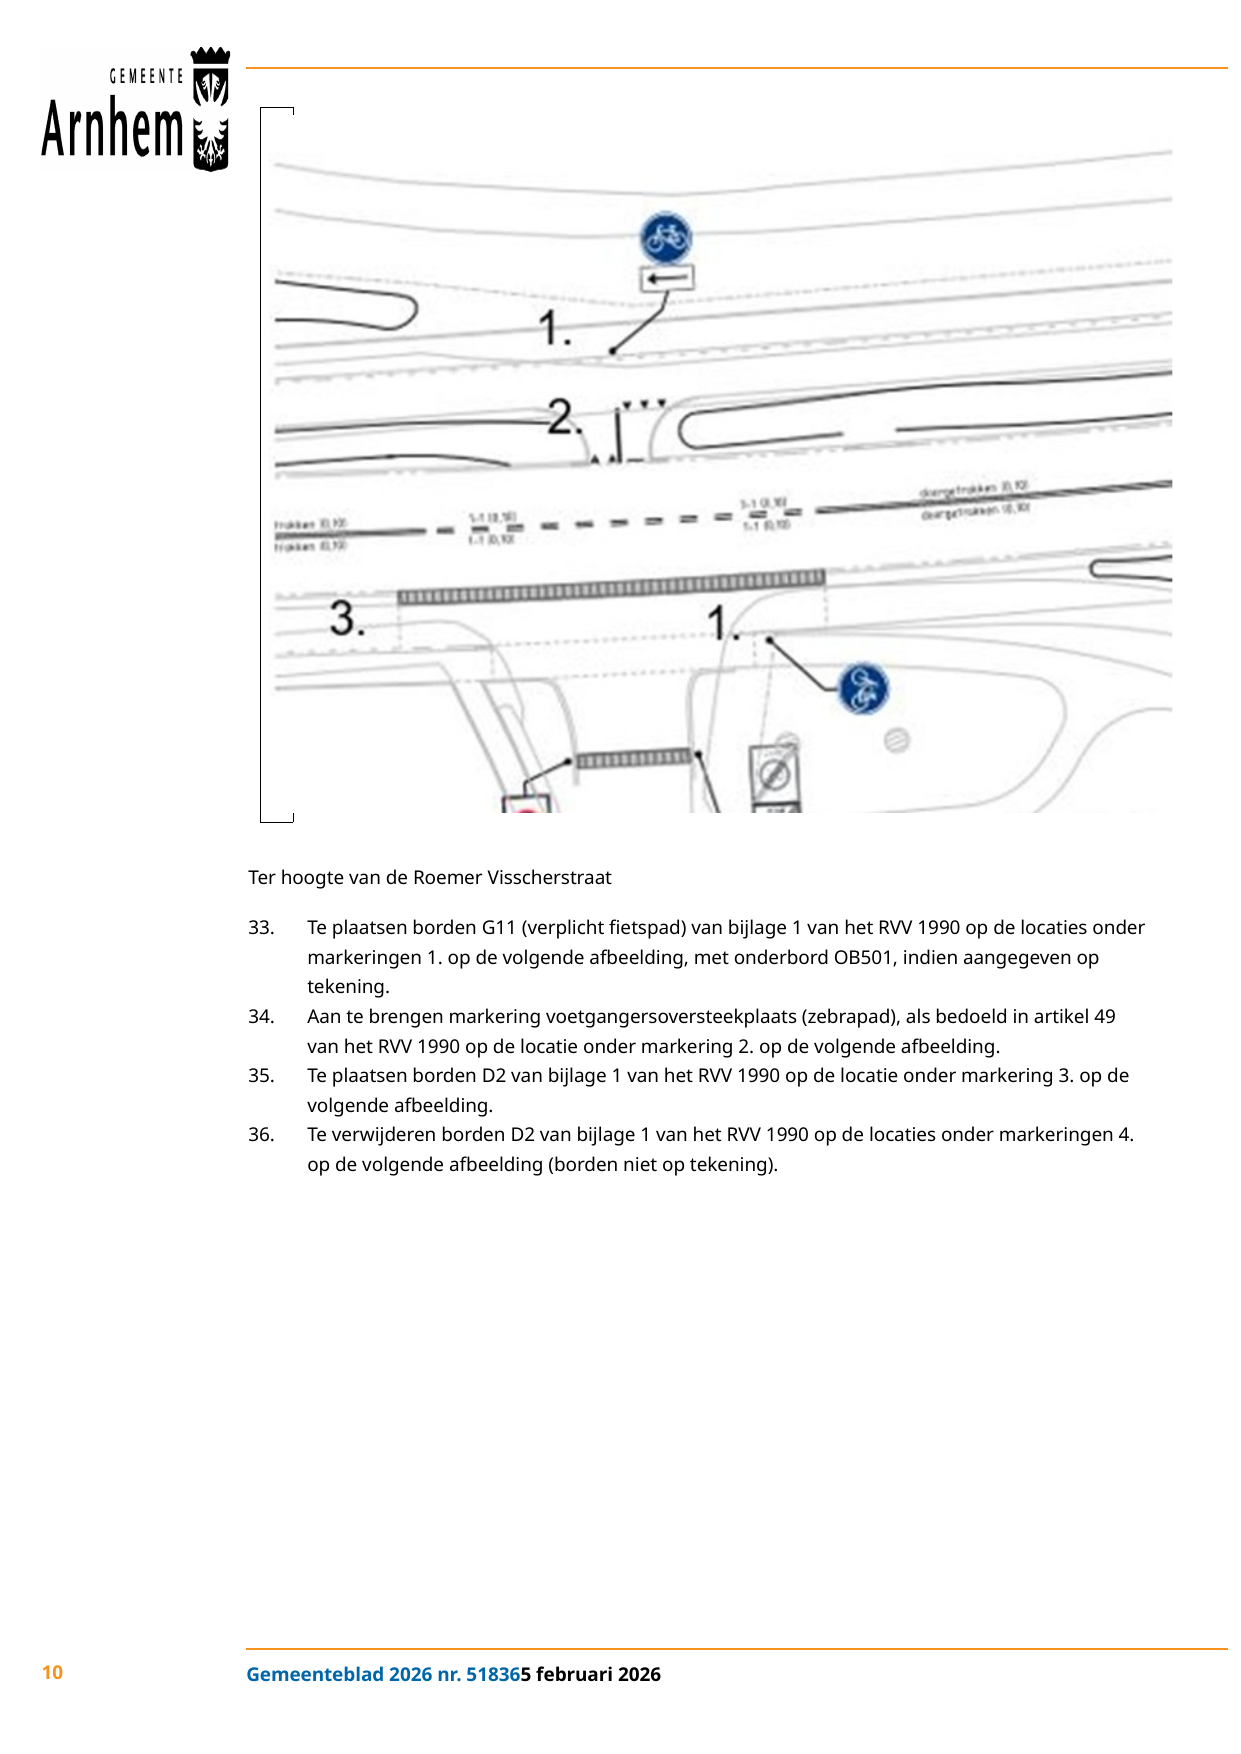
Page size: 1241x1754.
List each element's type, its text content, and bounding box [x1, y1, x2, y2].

list Aan te brengen markering voetgangersoversteekplaats (zebrapad), als bedoeld in artikel 49 van het RVV 1990 op de locatie onder markering 2. op de volgende afbeelding. [248, 1003, 1152, 1058]
text Ter hoogte van de Roemer Visscherstraat [248, 864, 1152, 890]
list Te plaatsen borden G11 (verplicht fietspad) van bijlage 1 van het RVV 1990 op de locaties onder markeringen 1. op de volgende afbeelding, met onderbord OB501, indien aangegeven op tekening. [248, 914, 1152, 999]
picture [268, 115, 1173, 813]
list Te verwijderen borden D2 van bijlage 1 van het RVV 1990 op de locaties onder markeringen 4. op de volgende afbeelding (borden niet op tekening). [248, 1122, 1152, 1177]
list Te plaatsen borden D2 van bijlage 1 van het RVV 1990 op de locatie onder markering 3. op de volgende afbeelding. [248, 1062, 1152, 1118]
picture [41, 47, 231, 172]
